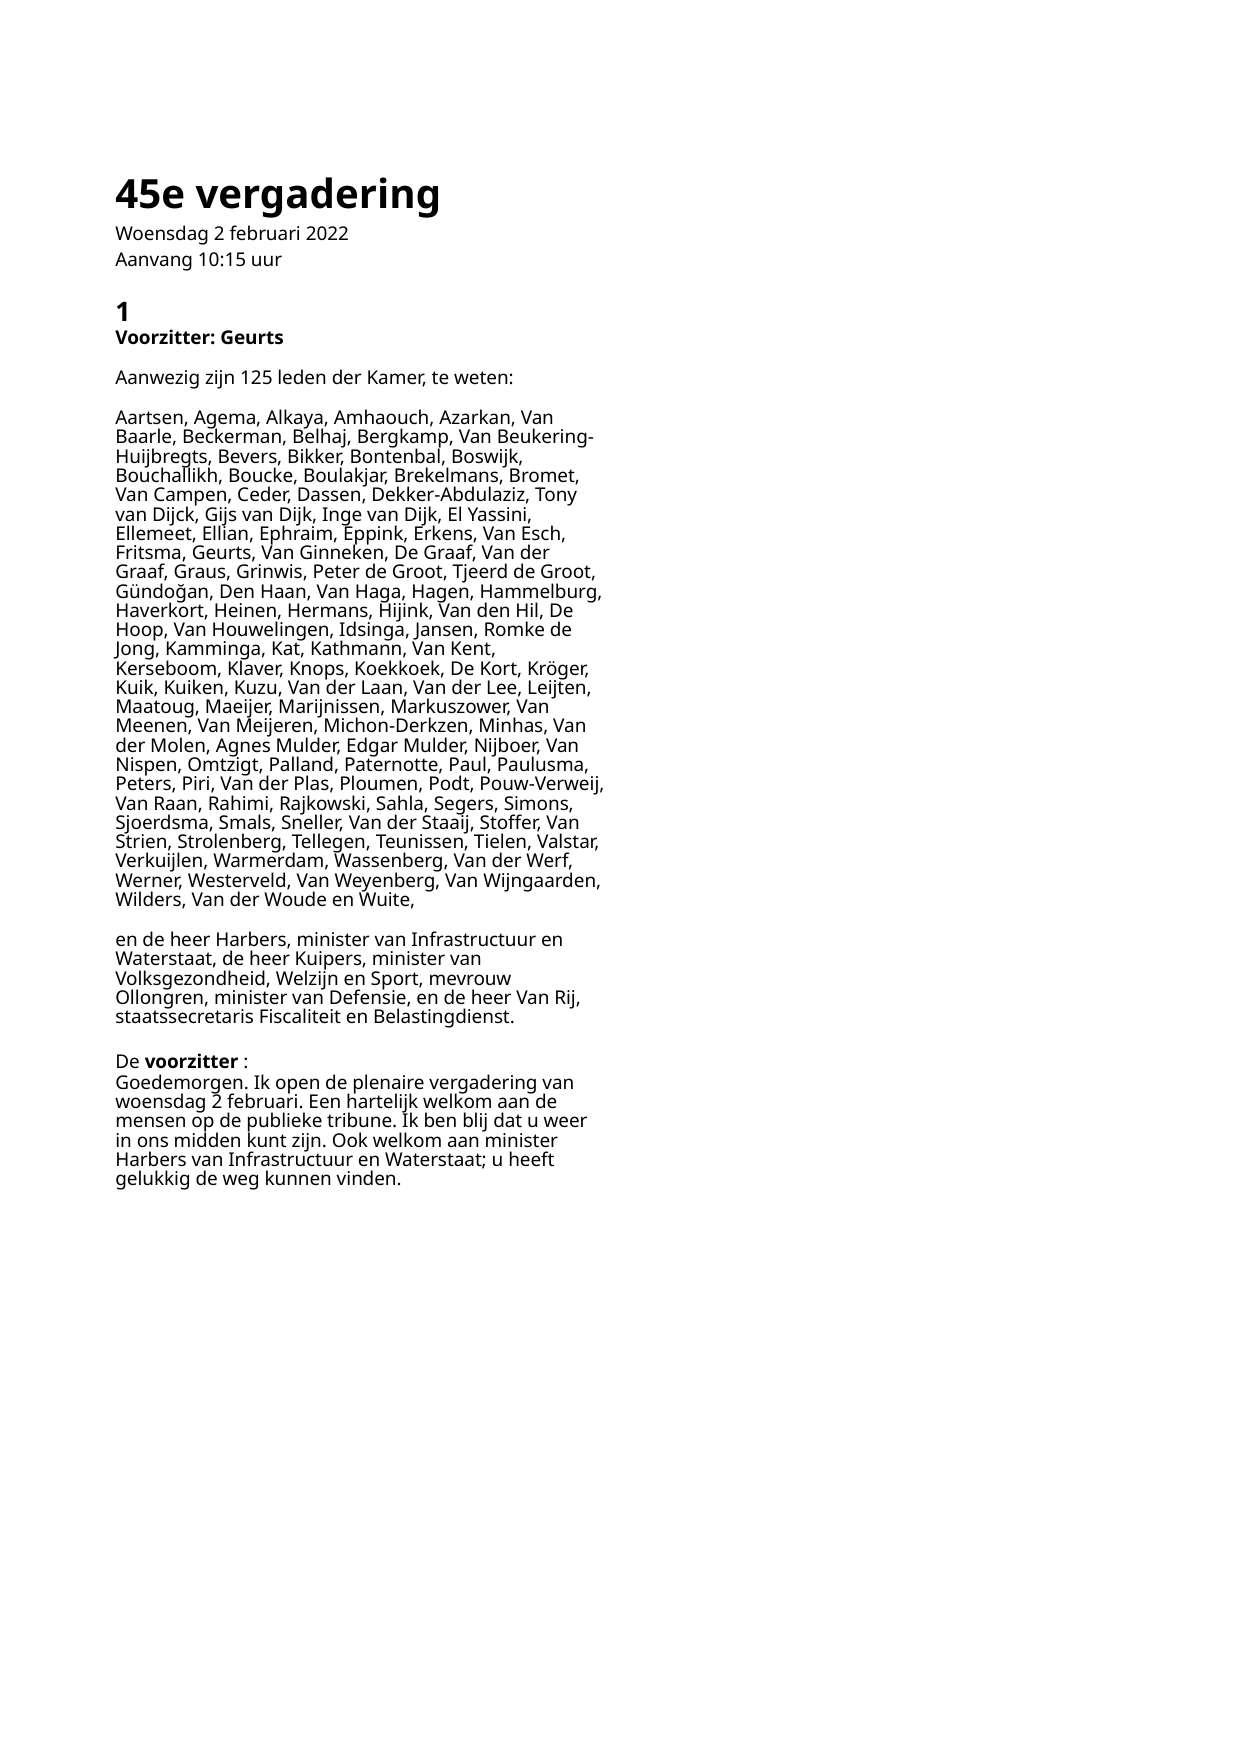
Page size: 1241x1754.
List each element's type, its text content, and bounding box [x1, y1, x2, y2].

text 45e vergadering [115, 165, 605, 220]
text De voorzitter : [115, 1048, 605, 1074]
text 1 [115, 292, 605, 329]
text Goedemorgen. Ik open de plenaire vergadering van woensdag 2 februari. Een hartelijk welkom aan de mensen op de publieke tribune. Ik ben blij dat u weer in ons midden kunt zijn. Ook welkom aan minister Harbers van Infrastructuur en Waterstaat; u heeft gelukkig de weg kunnen vinden. [115, 1074, 605, 1189]
text Voorzitter: Geurts [115, 329, 605, 348]
text Aanwezig zijn 125 leden der Kamer, te weten: [115, 369, 605, 388]
text Aartsen, Agema, Alkaya, Amhaouch, Azarkan, Van Baarle, Beckerman, Belhaj, Bergkamp, Van Beukering-Huijbregts, Bevers, Bikker, Bontenbal, Boswijk, Bouchallikh, Boucke, Boulakjar, Brekelmans, Bromet, Van Campen, Ceder, Dassen, Dekker-Abdulaziz, Tony van Dijck, Gijs van Dijk, Inge van Dijk, El Yassini, Ellemeet, Ellian, Ephraim, Eppink, Erkens, Van Esch, Fritsma, Geurts, Van Ginneken, De Graaf, Van der Graaf, Graus, Grinwis, Peter de Groot, Tjeerd de Groot, Gündoğan, Den Haan, Van Haga, Hagen, Hammelburg, Haverkort, Heinen, Hermans, Hijink, Van den Hil, De Hoop, Van Houwelingen, Idsinga, Jansen, Romke de Jong, Kamminga, Kat, Kathmann, Van Kent, Kerseboom, Klaver, Knops, Koekkoek, De Kort, Kröger, Kuik, Kuiken, Kuzu, Van der Laan, Van der Lee, Leijten, Maatoug, Maeijer, Marijnissen, Markuszower, Van Meenen, Van Meijeren, Michon-Derkzen, Minhas, Van der Molen, Agnes Mulder, Edgar Mulder, Nijboer, Van Nispen, Omtzigt, Palland, Paternotte, Paul, Paulusma, Peters, Piri, Van der Plas, Ploumen, Podt, Pouw-Verweij, Van Raan, Rahimi, Rajkowski, Sahla, Segers, Simons, Sjoerdsma, Smals, Sneller, Van der Staaij, Stoffer, Van Strien, Strolenberg, Tellegen, Teunissen, Tielen, Valstar, Verkuijlen, Warmerdam, Wassenberg, Van der Werf, Werner, Westerveld, Van Weyenberg, Van Wijngaarden, Wilders, Van der Woude en Wuite, [115, 409, 605, 910]
text Woensdag 2 februari 2022 [115, 220, 605, 246]
text en de heer Harbers, minister van Infrastructuur en Waterstaat, de heer Kuipers, minister van Volksgezondheid, Welzijn en Sport, mevrouw Ollongren, minister van Defensie, en de heer Van Rij, staatssecretaris Fiscaliteit en Belastingdienst. [115, 931, 605, 1027]
text Aanvang 10:15 uur [115, 246, 605, 272]
